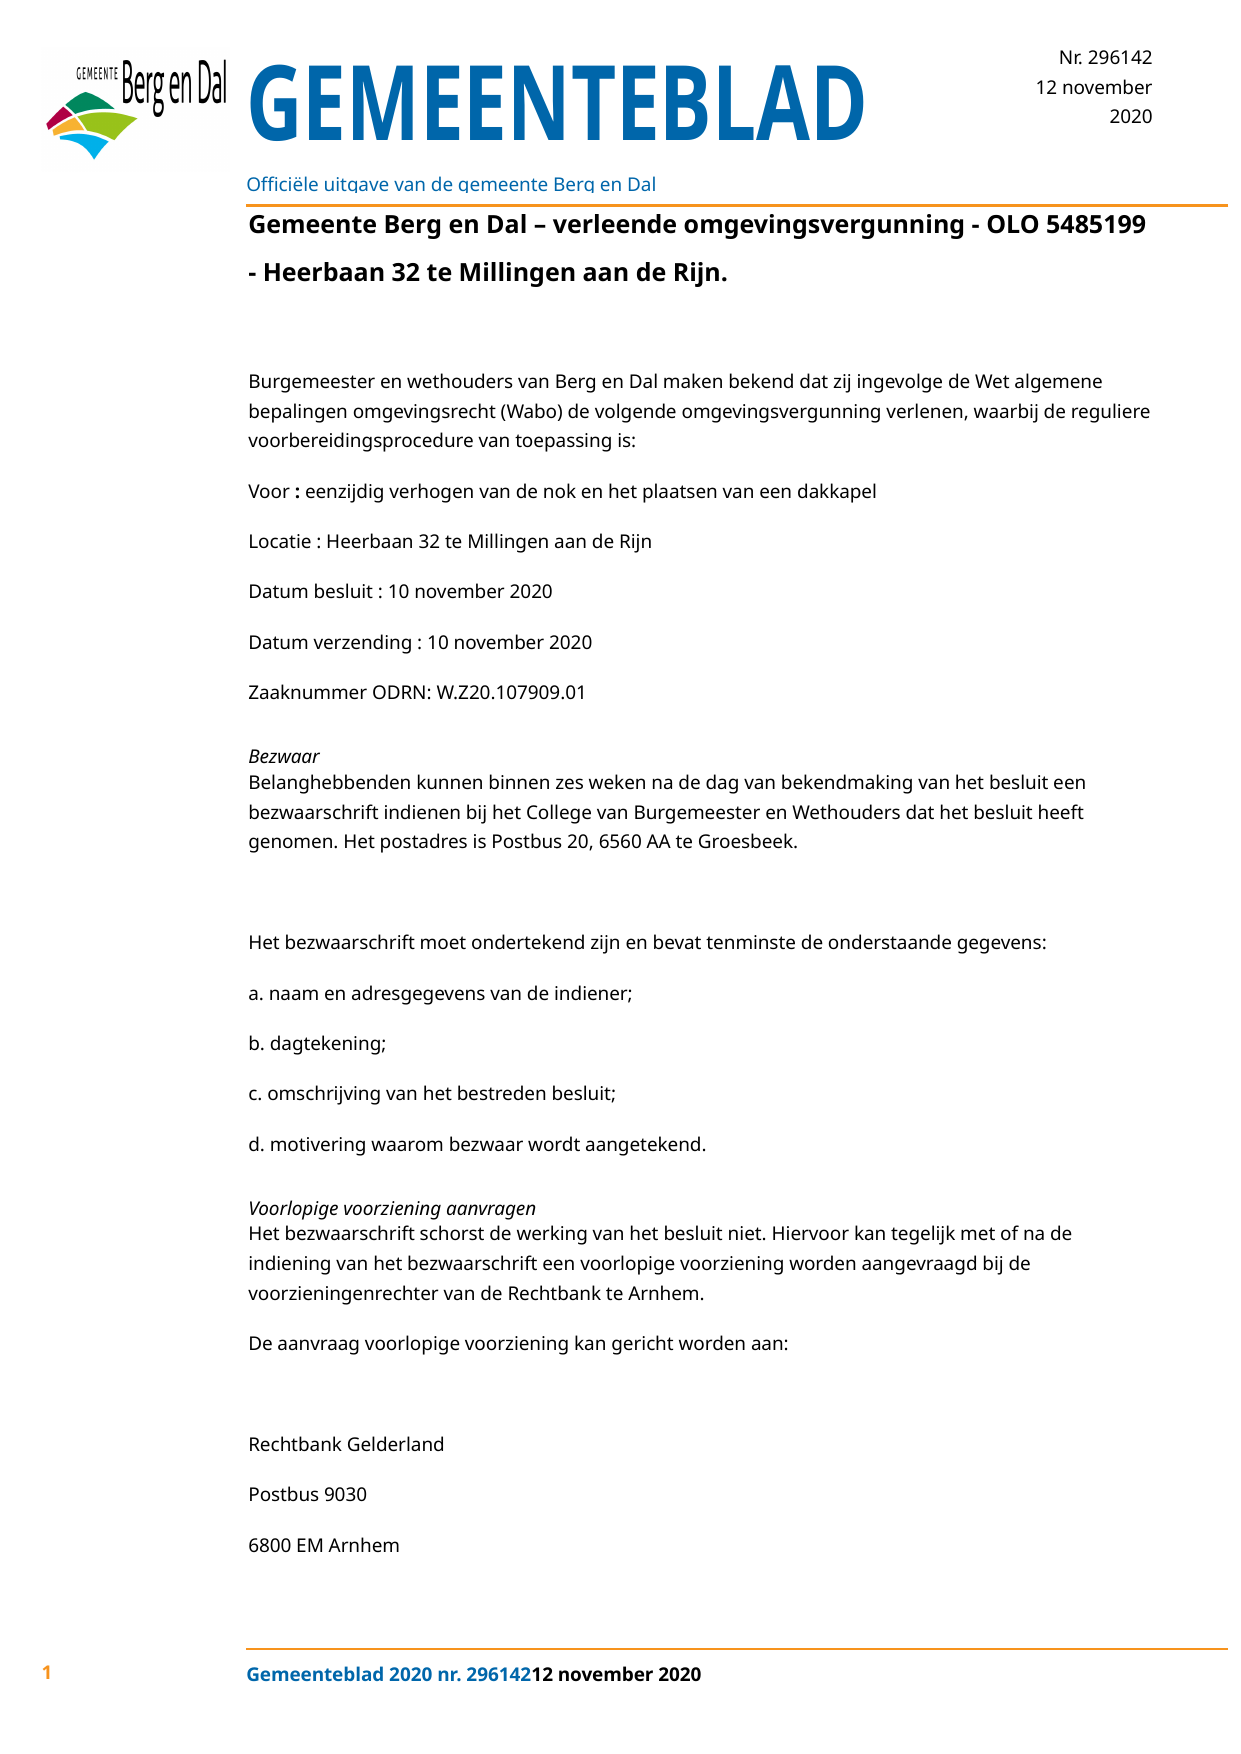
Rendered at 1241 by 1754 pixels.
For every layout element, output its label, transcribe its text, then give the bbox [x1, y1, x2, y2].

text b. dagtekening; [248, 1030, 1152, 1056]
text d. motivering waarom bezwaar wordt aangetekend. [248, 1131, 1152, 1157]
text Zaaknummer ODRN: W.Z20.107909.01 [248, 679, 1152, 705]
text Bezwaar [248, 743, 1152, 769]
text Burgemeester en wethouders van Berg en Dal maken bekend dat zij ingevolge de Wet algemene bepalingen omgevingsrecht (Wabo) de volgende omgevingsvergunning verlenen, waarbij de reguliere voorbereidingsprocedure van toepassing is: [248, 368, 1152, 453]
picture [41, 47, 231, 172]
text Rechtbank Gelderland [248, 1431, 1152, 1457]
text De aanvraag voorlopige voorziening kan gericht worden aan: [248, 1330, 1152, 1356]
text Locatie : Heerbaan 32 te Millingen aan de Rijn [248, 528, 1152, 554]
text 6800 EM Arnhem [248, 1532, 1152, 1558]
text Gemeente Berg en Dal – verleende omgevingsvergunning - OLO 5485199 - Heerbaan 32 te Millingen aan de Rijn. [248, 207, 1152, 288]
text Het bezwaarschrift schorst de werking van het besluit niet. Hiervoor kan tegelijk met of na de indiening van het bezwaarschrift een voorlopige voorziening worden aangevraagd bij de voorzieningenrechter van de Rechtbank te Arnhem. [248, 1221, 1152, 1306]
text Datum besluit : 10 november 2020 [248, 579, 1152, 604]
text Voor : eenzijdig verhogen van de nok en het plaatsen van een dakkapel [248, 478, 1152, 504]
text Voorlopige voorziening aanvragen [248, 1195, 1152, 1221]
text c. omschrijving van het bestreden besluit; [248, 1081, 1152, 1106]
text a. naam en adresgegevens van de indiener; [248, 980, 1152, 1005]
text Het bezwaarschrift moet ondertekend zijn en bevat tenminste de onderstaande gegevens: [248, 929, 1152, 955]
text Belanghebbenden kunnen binnen zes weken na de dag van bekendmaking van het besluit een bezwaarschrift indienen bij het College van Burgemeester en Wethouders dat het besluit heeft genomen. Het postadres is Postbus 20, 6560 AA te Groesbeek. [248, 769, 1152, 854]
text Datum verzending : 10 november 2020 [248, 629, 1152, 655]
text Postbus 9030 [248, 1481, 1152, 1507]
